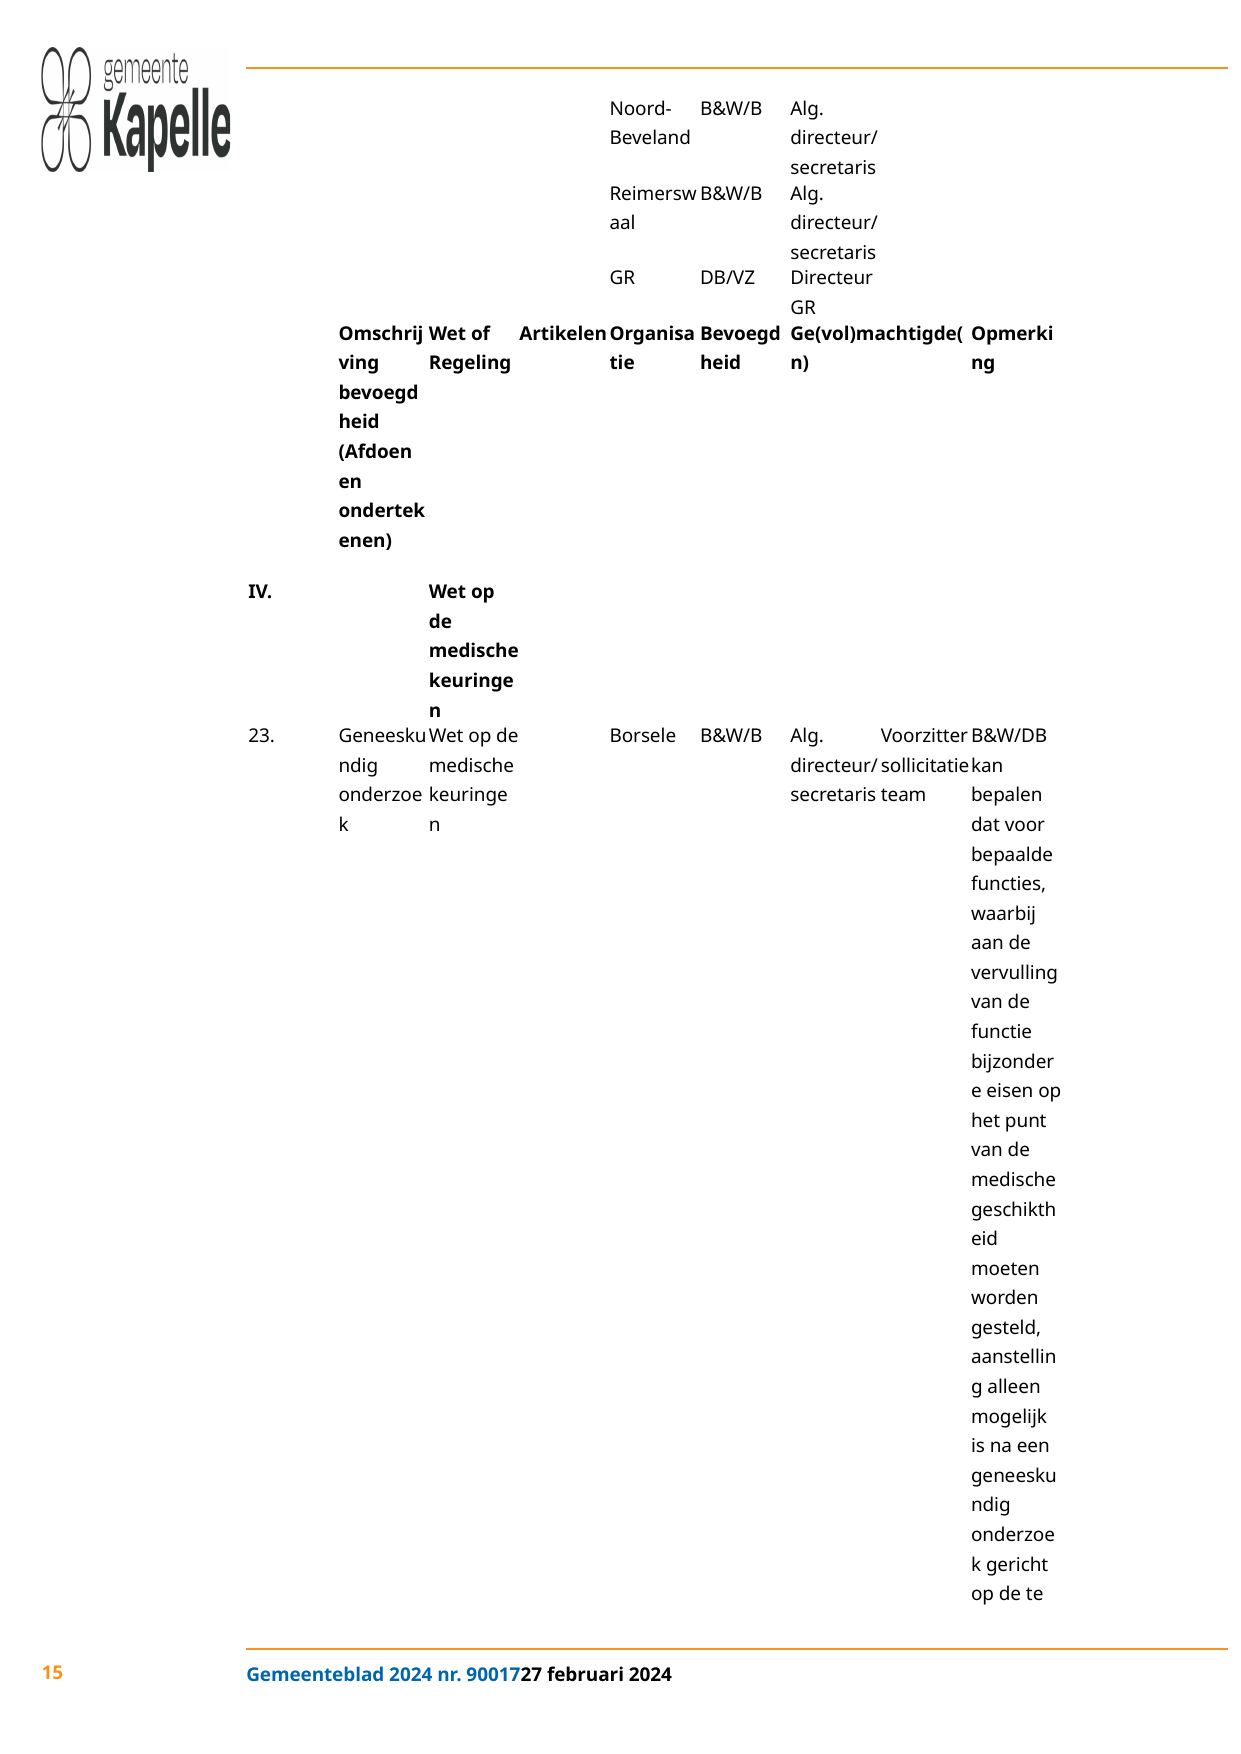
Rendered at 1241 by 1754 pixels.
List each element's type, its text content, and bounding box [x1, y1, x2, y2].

table_cell Voorzitter sollicitatieteam [881, 723, 971, 1606]
table_cell Alg. directeur/secretaris [790, 723, 881, 1606]
table_cell [248, 320, 338, 553]
table_cell [881, 95, 971, 320]
table_cell Alg. directeur/secretaris [790, 180, 881, 264]
table_cell Organisatie [609, 320, 700, 553]
table_cell 23. [248, 723, 338, 1606]
table_cell [790, 553, 881, 578]
table_cell [338, 553, 429, 578]
picture [41, 47, 231, 172]
table_cell [519, 579, 609, 722]
table_cell Artikelen [519, 320, 609, 553]
table_cell [700, 553, 790, 578]
table_cell [248, 95, 338, 320]
table_cell Alg. directeur/secretaris [790, 95, 881, 180]
table_cell [700, 579, 790, 722]
table_cell [338, 95, 429, 320]
table_cell Bevoegdheid [700, 320, 790, 553]
table_cell Wet op de medische keuringen [429, 723, 519, 1606]
table_cell Ge(vol)machtigde(n) [790, 320, 971, 553]
table_cell [519, 553, 609, 578]
table_cell [609, 553, 700, 578]
table_cell Wet op de medische keuringen [429, 579, 519, 722]
table_cell [338, 579, 429, 722]
table_cell [429, 553, 519, 578]
table_cell Wet of Regeling [429, 320, 519, 553]
table_cell Reimerswaal [609, 180, 700, 264]
table_cell [971, 579, 1061, 722]
table_cell Noord-Beveland [609, 95, 700, 180]
table_cell GR [609, 265, 700, 320]
table_cell [881, 553, 971, 578]
table_cell [609, 579, 700, 722]
table_cell Directeur GR [790, 265, 881, 320]
table_cell Geneeskundig onderzoek [338, 723, 429, 1606]
table_cell [248, 553, 338, 578]
table_cell [519, 95, 609, 320]
table_cell B&W/B [700, 180, 790, 264]
table_cell [519, 723, 609, 1606]
table_cell DB/VZ [700, 265, 790, 320]
table_cell Omschrijving bevoegdheid (Afdoen en ondertekenen) [338, 320, 429, 553]
table_cell B&W/B [700, 95, 790, 180]
table_cell Borsele [609, 723, 700, 1606]
table_cell [790, 579, 881, 722]
table_cell IV. [248, 579, 338, 722]
table_cell [429, 95, 519, 320]
table_cell [971, 95, 1061, 320]
table_cell Opmerking [971, 320, 1061, 553]
table_cell B&W/B [700, 723, 790, 1606]
table_cell B&W/DB kan bepalen dat voor bepaalde functies, waarbij aan de vervulling van de functie bijzondere eisen op het punt van de medische geschiktheid moeten worden gesteld, aanstelling alleen mogelijk is na een geneeskundig onderzoek gericht op de te [971, 723, 1061, 1606]
table_cell [881, 579, 971, 722]
table_cell [971, 553, 1061, 578]
